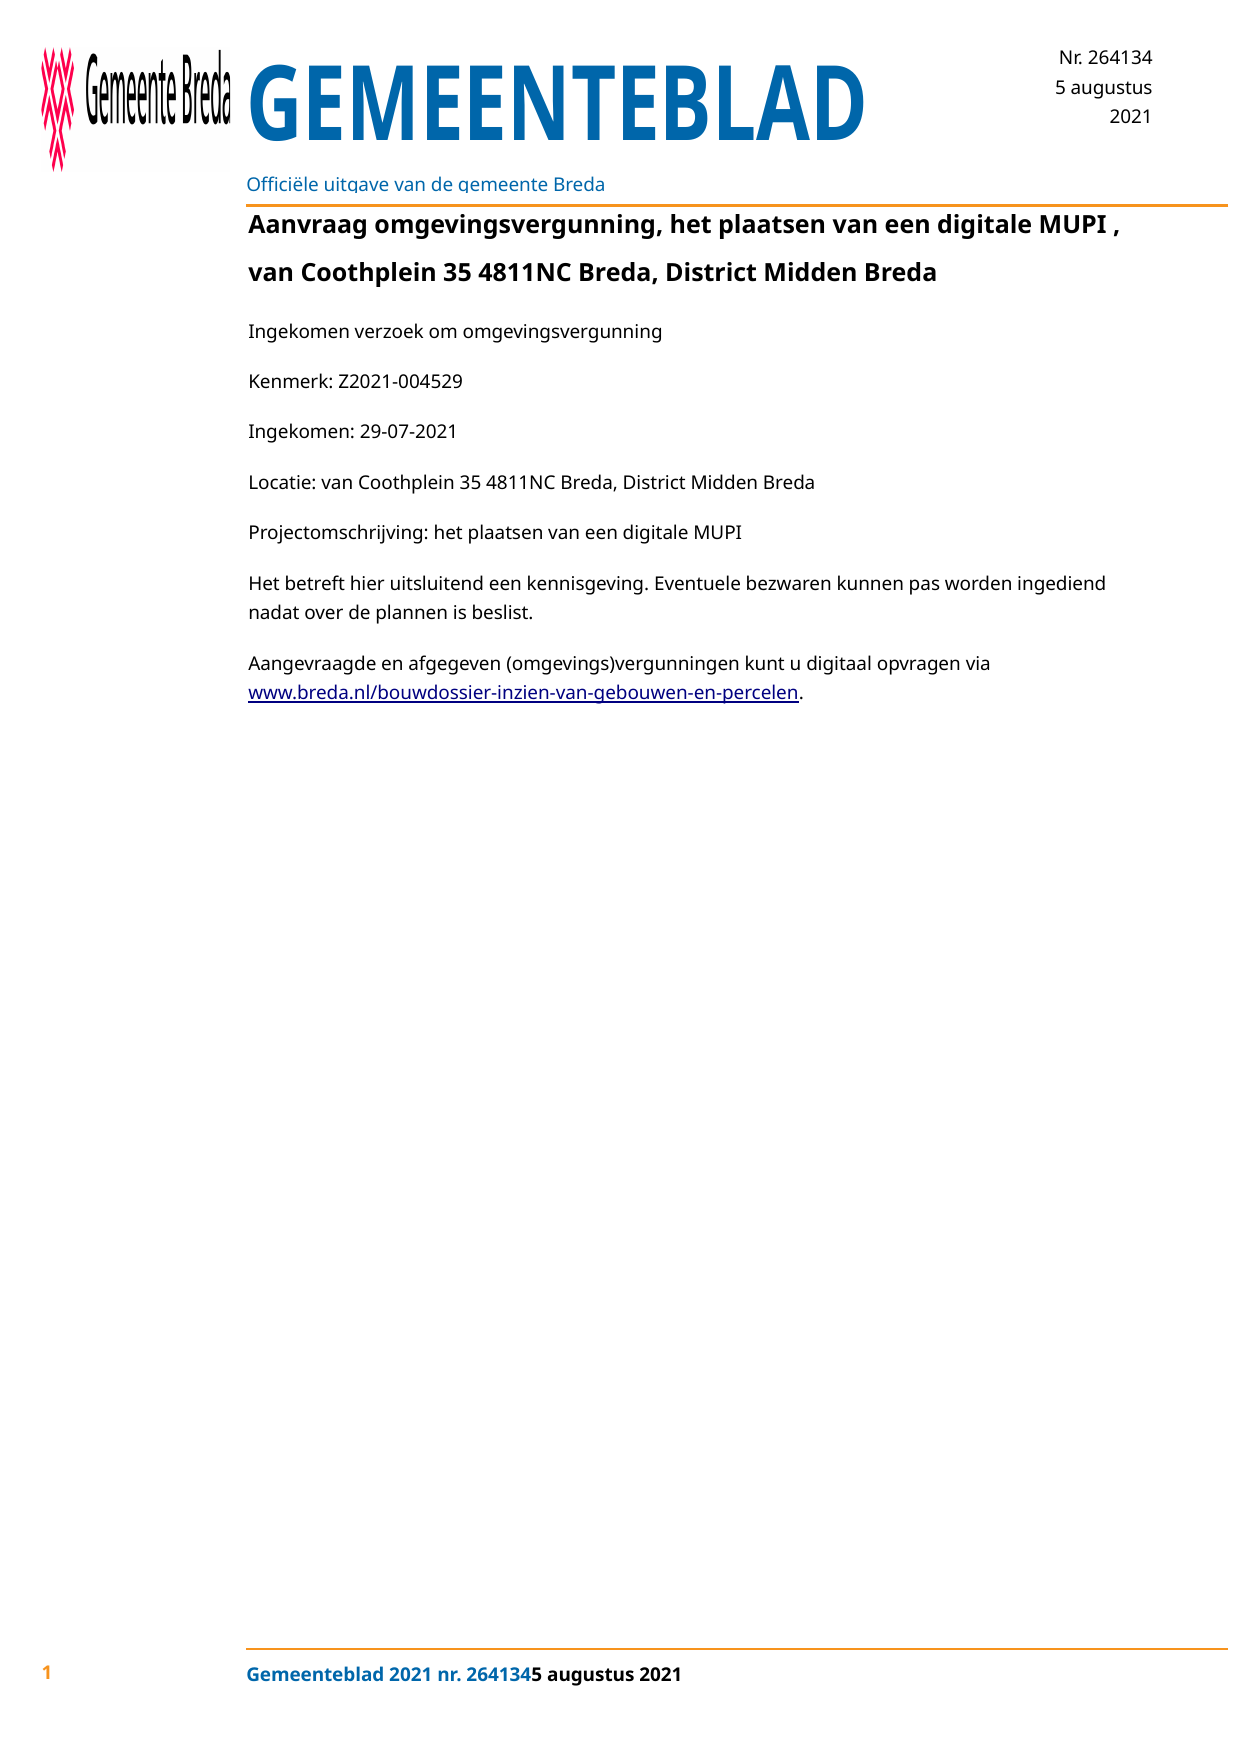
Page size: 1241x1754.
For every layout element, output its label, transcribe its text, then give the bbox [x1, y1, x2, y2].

picture [41, 47, 231, 172]
text Projectomschrijving: het plaatsen van een digitale MUPI [248, 519, 1152, 545]
text Het betreft hier uitsluitend een kennisgeving. Eventuele bezwaren kunnen pas worden ingediend nadat over de plannen is beslist. [248, 570, 1152, 625]
text Locatie: van Coothplein 35 4811NC Breda, District Midden Breda [248, 469, 1152, 495]
text Aangevraagde en afgegeven (omgevings)vergunningen kunt u digitaal opvragen via www.breda.nl/bouwdossier-inzien-van-gebouwen-en-percelen. [248, 650, 1152, 705]
text Aanvraag omgevingsvergunning, het plaatsen van een digitale MUPI , van Coothplein 35 4811NC Breda, District Midden Breda [248, 207, 1152, 288]
text Kenmerk: Z2021-004529 [248, 368, 1152, 394]
text Ingekomen: 29-07-2021 [248, 419, 1152, 444]
text Ingekomen verzoek om omgevingsvergunning [248, 318, 1152, 344]
